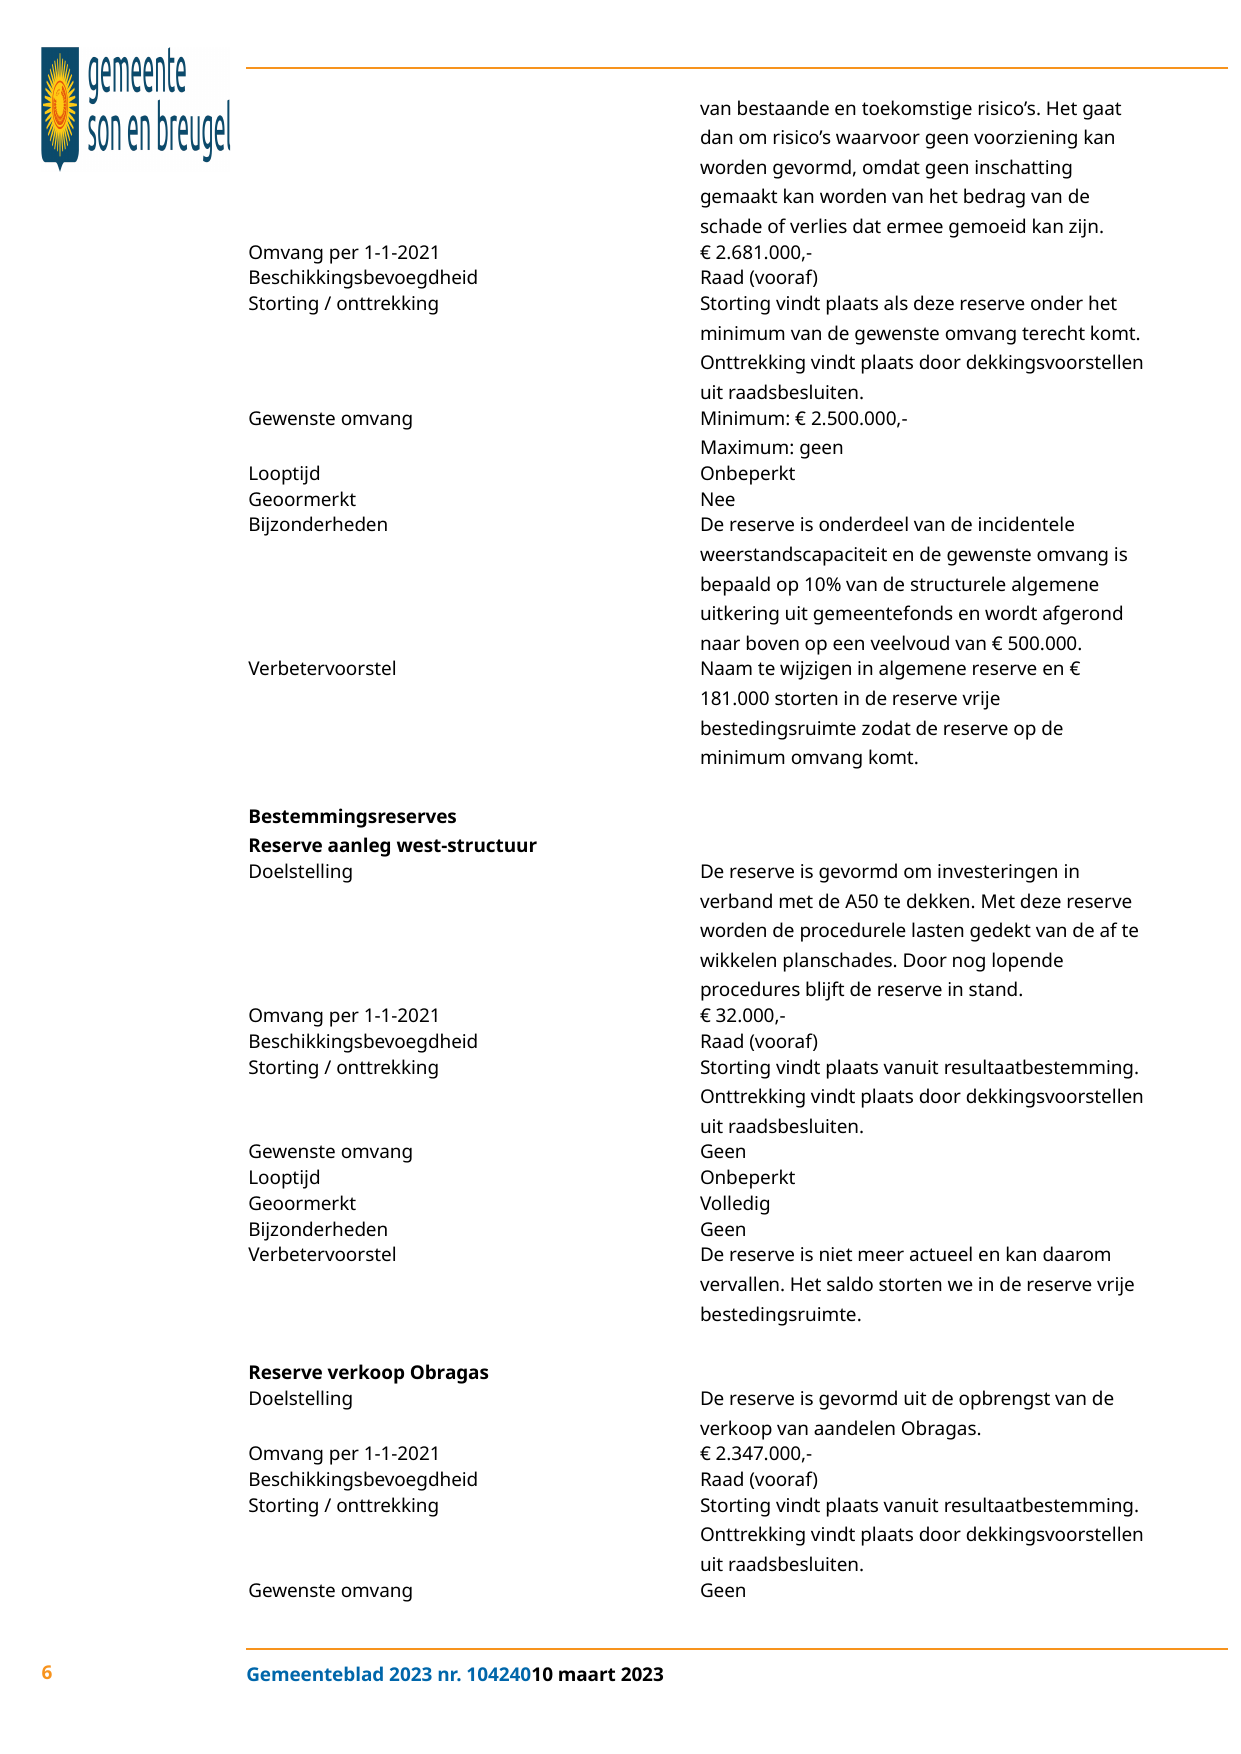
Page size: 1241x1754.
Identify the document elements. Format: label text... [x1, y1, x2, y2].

table_cell Bijzonderheden [248, 512, 700, 656]
table_cell Gewenste omvang [248, 1139, 700, 1164]
table_cell Storting / onttrekking [248, 1492, 700, 1577]
table_cell Beschikkingsbevoegdheid [248, 1028, 700, 1054]
table_cell De reserve is gevormd om investeringen in verband met de A50 te dekken. Met deze reserve worden de procedurele lasten gedekt van de af te wikkelen planschades. Door nog lopende procedures blijft de reserve in stand. [700, 858, 1152, 1002]
table_cell Volledig [700, 1190, 1152, 1216]
table_cell Looptijd [248, 1165, 700, 1190]
table_cell Storting / onttrekking [248, 1054, 700, 1139]
table_header Reserve verkoop Obragas [248, 1360, 1152, 1385]
table_cell Onbeperkt [700, 460, 1152, 486]
table_cell Looptijd [248, 460, 700, 486]
table_cell Beschikkingsbevoegdheid [248, 1466, 700, 1492]
table_cell Storting vindt plaats vanuit resultaatbestemming. Onttrekking vindt plaats door dekkingsvoorstellen uit raadsbesluiten. [700, 1492, 1152, 1577]
table_cell Bijzonderheden [248, 1216, 700, 1242]
table_cell Storting vindt plaats als deze reserve onder het minimum van de gewenste omvang terecht komt. Onttrekking vindt plaats door dekkingsvoorstellen uit raadsbesluiten. [700, 290, 1152, 405]
picture [41, 47, 231, 172]
table_cell Geen [700, 1139, 1152, 1164]
table_cell € 32.000,- [700, 1003, 1152, 1028]
table_cell Geen [700, 1216, 1152, 1242]
table_cell Geoormerkt [248, 486, 700, 512]
table_cell Storting vindt plaats vanuit resultaatbestemming. Onttrekking vindt plaats door dekkingsvoorstellen uit raadsbesluiten. [700, 1054, 1152, 1139]
table_cell Naam te wijzigen in algemene reserve en € 181.000 storten in de reserve vrije bestedingsruimte zodat de reserve op de minimum omvang komt. [700, 656, 1152, 770]
table_cell € 2.681.000,- [700, 239, 1152, 264]
table_cell Verbetervoorstel [248, 656, 700, 770]
table_cell Beschikkingsbevoegdheid [248, 265, 700, 290]
table_cell Gewenste omvang [248, 405, 700, 460]
table_cell Onbeperkt [700, 1165, 1152, 1190]
table_cell Doelstelling [248, 858, 700, 1002]
table_cell De reserve is onderdeel van de incidentele weerstandscapaciteit en de gewenste omvang is bepaald op 10% van de structurele algemene uitkering uit gemeentefonds en wordt afgerond naar boven op een veelvoud van € 500.000. [700, 512, 1152, 656]
table_cell De reserve is niet meer actueel en kan daarom vervallen. Het saldo storten we in de reserve vrije bestedingsruimte. [700, 1242, 1152, 1327]
table_cell Verbetervoorstel [248, 1242, 700, 1327]
table_cell Gewenste omvang [248, 1577, 700, 1603]
table_cell Minimum: € 2.500.000,- Maximum: geen [700, 405, 1152, 460]
table_cell Raad (vooraf) [700, 1466, 1152, 1492]
table_cell van bestaande en toekomstige risico’s. Het gaat dan om risico’s waarvoor geen voorziening kan worden gevormd, omdat geen inschatting gemaakt kan worden van het bedrag van de schade of verlies dat ermee gemoeid kan zijn. [700, 95, 1152, 239]
table_cell De reserve is gevormd uit de opbrengst van de verkoop van aandelen Obragas. [700, 1385, 1152, 1441]
table_cell Omvang per 1-1-2021 [248, 1441, 700, 1466]
table_cell Raad (vooraf) [700, 1028, 1152, 1054]
table_cell € 2.347.000,- [700, 1441, 1152, 1466]
table_cell Omvang per 1-1-2021 [248, 239, 700, 264]
table_cell Geen [700, 1577, 1152, 1603]
table_cell Doelstelling [248, 1385, 700, 1441]
table_header Reserve aanleg west-structuur [248, 833, 1152, 858]
text Bestemmingsreserves [248, 803, 1152, 829]
table_cell Nee [700, 486, 1152, 512]
table_cell [248, 95, 700, 239]
table_cell Raad (vooraf) [700, 265, 1152, 290]
table_cell Storting / onttrekking [248, 290, 700, 405]
table_cell Geoormerkt [248, 1190, 700, 1216]
table_cell Omvang per 1-1-2021 [248, 1003, 700, 1028]
